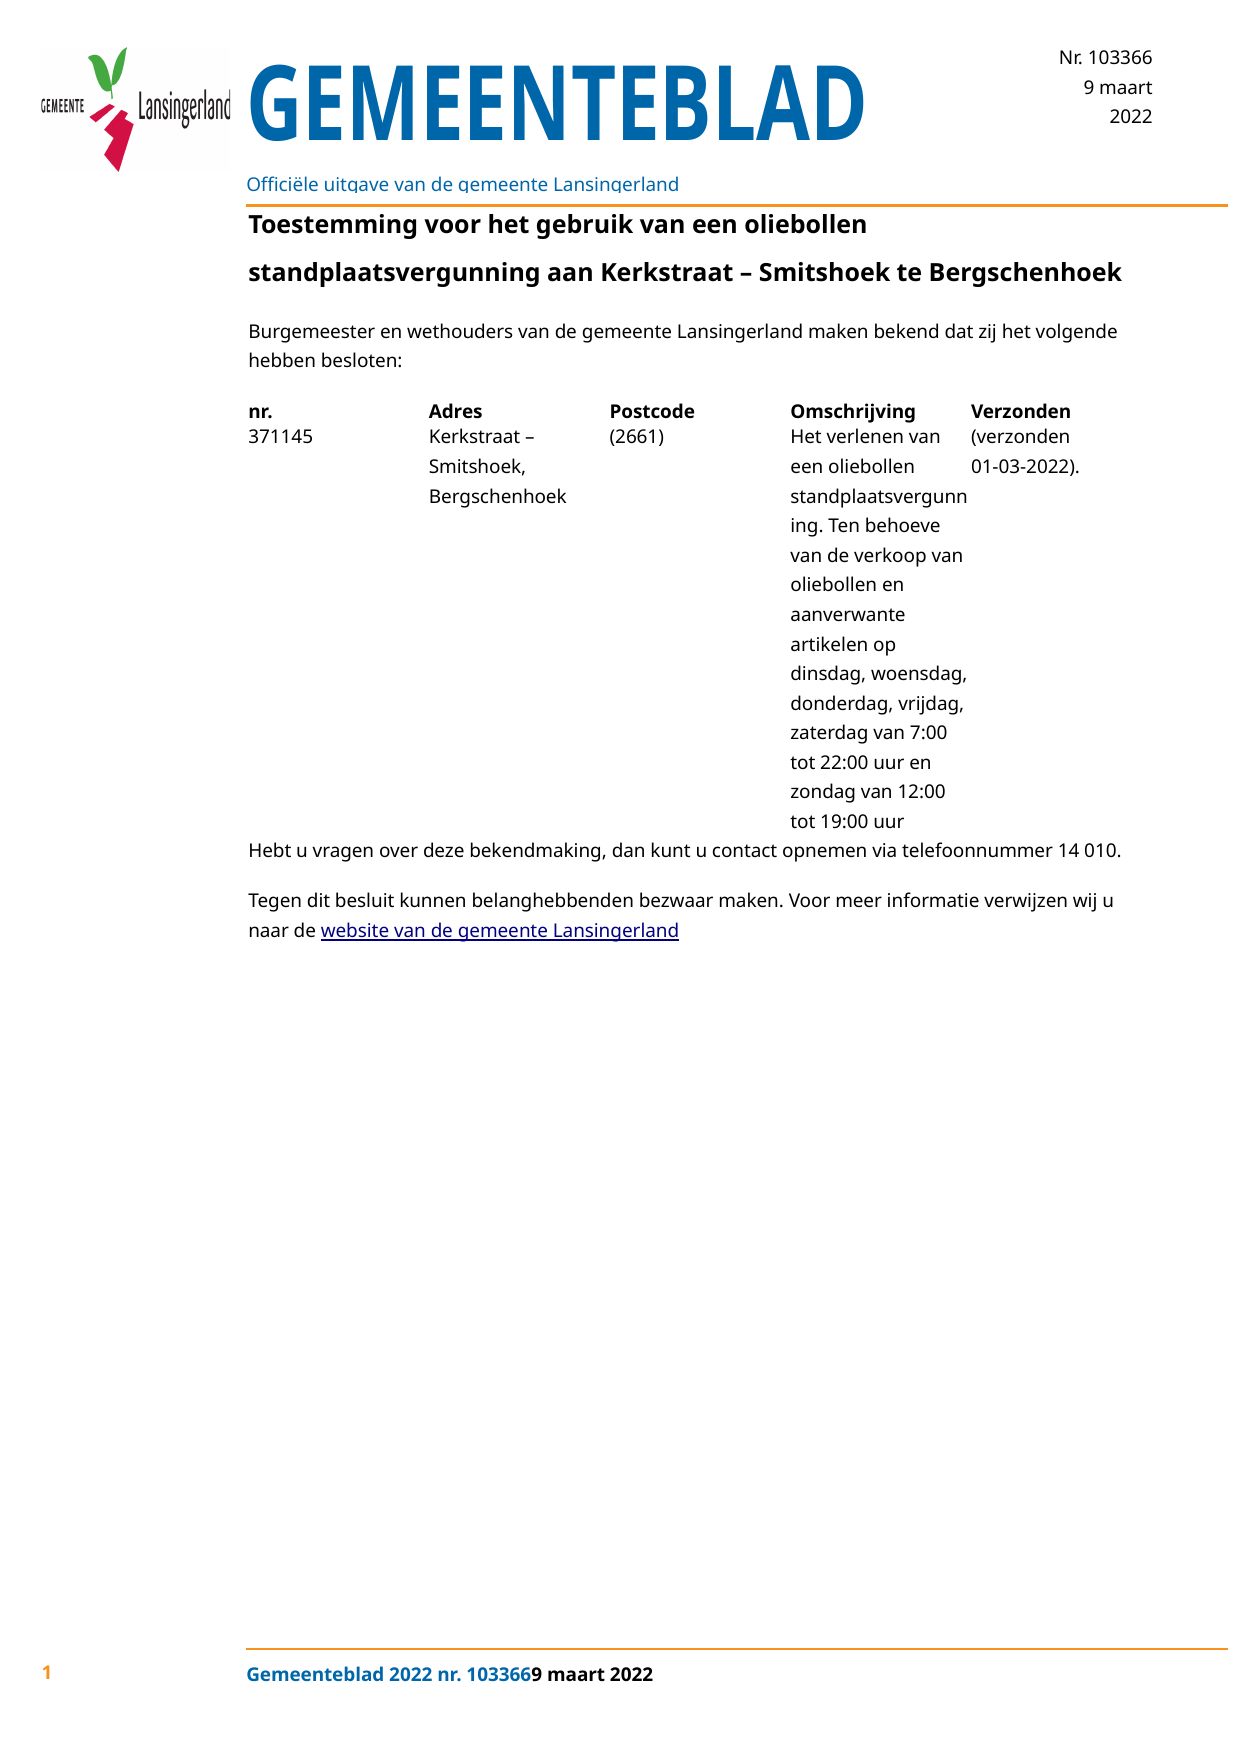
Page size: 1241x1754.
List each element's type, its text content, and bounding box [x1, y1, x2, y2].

table_cell 371145 [248, 424, 429, 834]
table_header Adres [429, 398, 609, 424]
table_header nr. [248, 398, 429, 424]
table_header Verzonden [971, 398, 1152, 424]
table_header Omschrijving [790, 398, 971, 424]
table_cell (verzonden 01-03-2022). [971, 424, 1152, 834]
text Burgemeester en wethouders van de gemeente Lansingerland maken bekend dat zij het volgende hebben besloten: [248, 318, 1152, 373]
table_cell Kerkstraat – Smitshoek, Bergschenhoek [429, 424, 609, 834]
text Hebt u vragen over deze bekendmaking, dan kunt u contact opnemen via telefoonnummer 14 010. [248, 837, 1152, 863]
text Toestemming voor het gebruik van een oliebollen standplaatsvergunning aan Kerkstraat – Smitshoek te Bergschenhoek [248, 207, 1152, 288]
table_cell (2661) [609, 424, 790, 834]
picture [41, 47, 231, 172]
text Tegen dit besluit kunnen belanghebbenden bezwaar maken. Voor meer informatie verwijzen wij u naar de website van de gemeente Lansingerland [248, 888, 1152, 943]
table_cell Het verlenen van een oliebollen standplaatsvergunning. Ten behoeve van de verkoop van oliebollen en aanverwante artikelen op dinsdag, woensdag, donderdag, vrijdag, zaterdag van 7:00 tot 22:00 uur en zondag van 12:00 tot 19:00 uur [790, 424, 971, 834]
table_header Postcode [609, 398, 790, 424]
